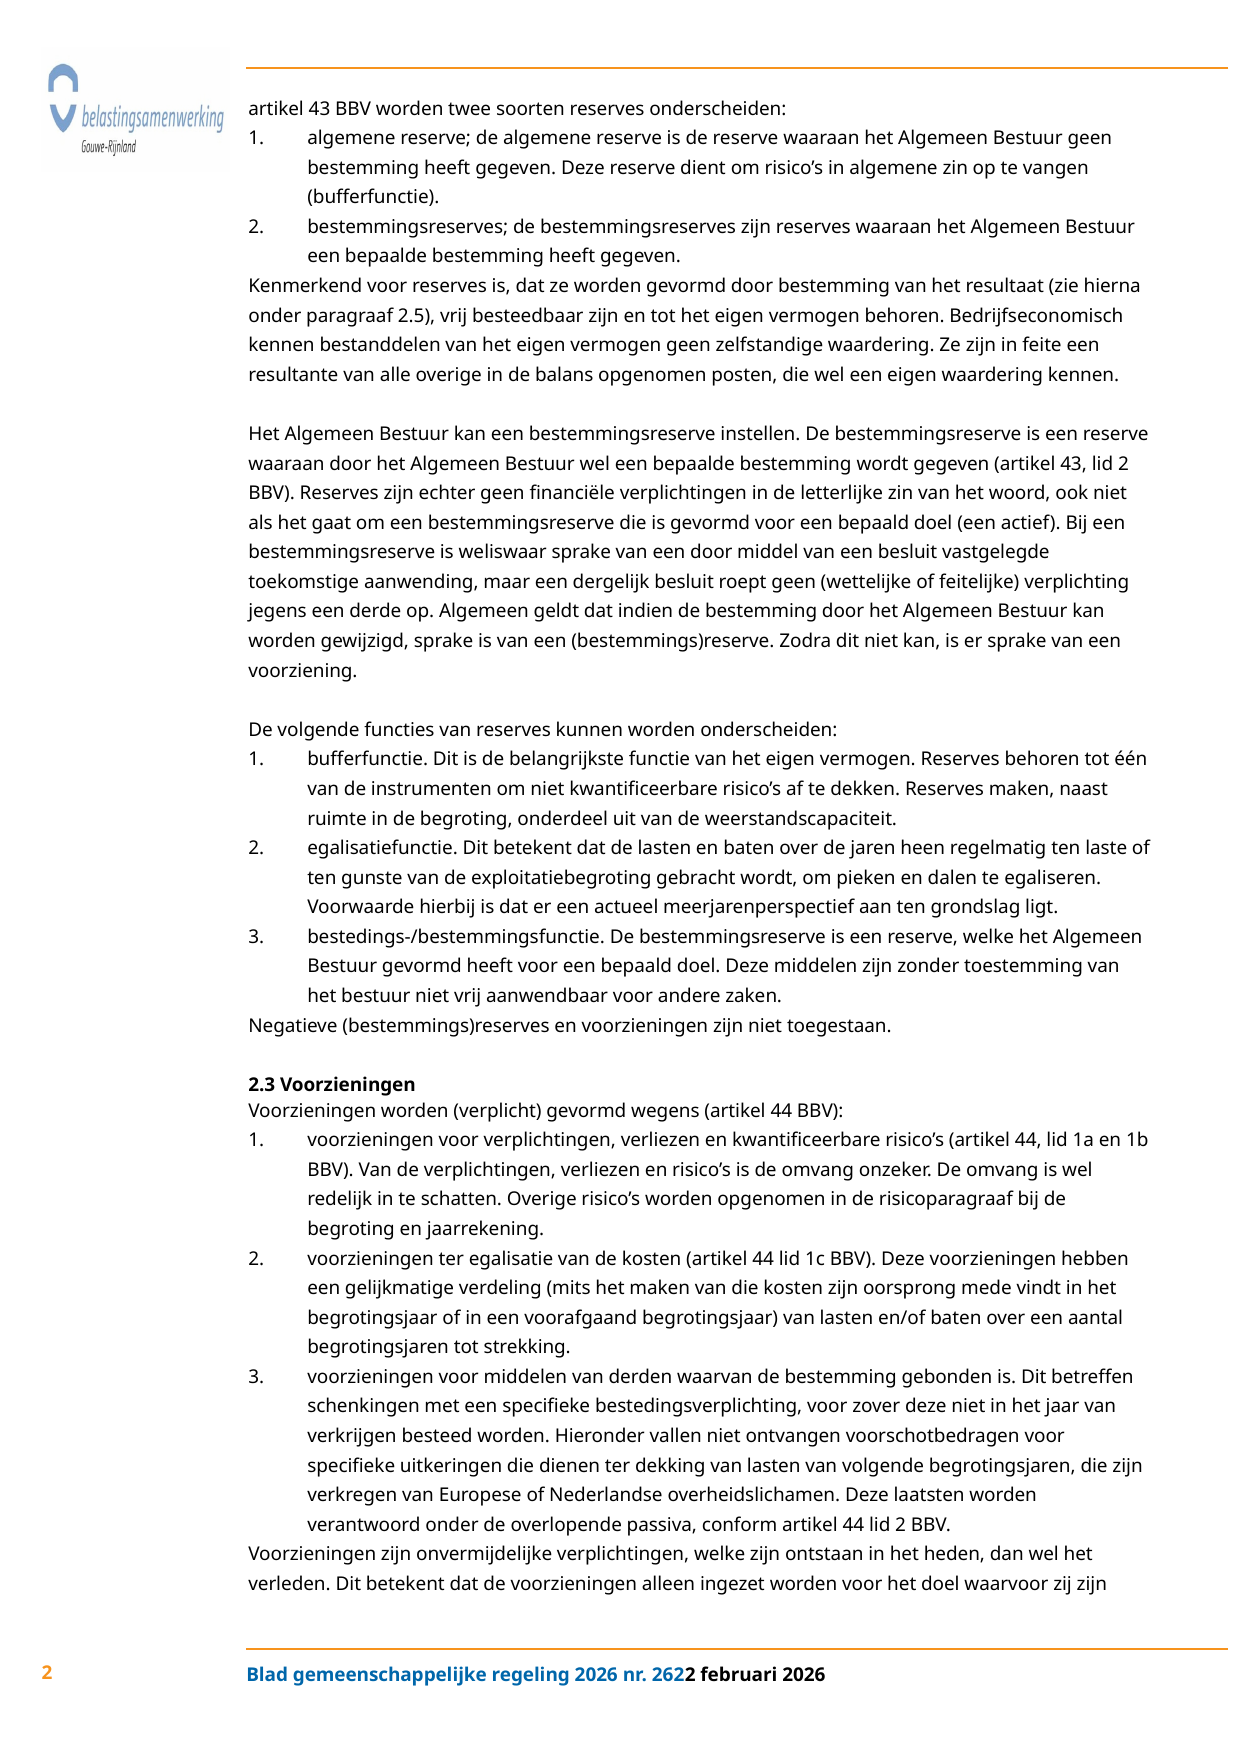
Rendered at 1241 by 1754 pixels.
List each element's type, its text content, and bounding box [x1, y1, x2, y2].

list bufferfunctie. Dit is de belangrijkste functie van het eigen vermogen. Reserves behoren tot één van de instrumenten om niet kwantificeerbare risico’s af te dekken. Reserves maken, naast ruimte in de begroting, onderdeel uit van de weerstandscapaciteit. [248, 746, 1152, 831]
text De volgende functies van reserves kunnen worden onderscheiden: [248, 716, 1152, 742]
list egalisatiefunctie. Dit betekent dat de lasten en baten over de jaren heen regelmatig ten laste of ten gunste van de exploitatiebegroting gebracht wordt, om pieken en dalen te egaliseren. Voorwaarde hierbij is dat er een actueel meerjarenperspectief aan ten grondslag ligt. [248, 834, 1152, 919]
list voorzieningen voor middelen van derden waarvan de bestemming gebonden is. Dit betreffen schenkingen met een specifieke bestedingsverplichting, voor zover deze niet in het jaar van verkrijgen besteed worden. Hieronder vallen niet ontvangen voorschotbedragen voor specifieke uitkeringen die dienen ter dekking van lasten van volgende begrotingsjaren, die zijn verkregen van Europese of Nederlandse overheidslichamen. Deze laatsten worden verantwoord onder de overlopende passiva, conform artikel 44 lid 2 BBV. [248, 1363, 1152, 1537]
list voorzieningen ter egalisatie van de kosten (artikel 44 lid 1c BBV). Deze voorzieningen hebben een gelijkmatige verdeling (mits het maken van die kosten zijn oorsprong mede vindt in het begrotingsjaar of in een voorafgaand begrotingsjaar) van lasten en/of baten over een aantal begrotingsjaren tot strekking. [248, 1245, 1152, 1359]
text Voorzieningen zijn onvermijdelijke verplichtingen, welke zijn ontstaan in het heden, dan wel het verleden. Dit betekent dat de voorzieningen alleen ingezet worden voor het doel waarvoor zij zijn [248, 1541, 1152, 1596]
list bestemmingsreserves; de bestemmingsreserves zijn reserves waaraan het Algemeen Bestuur een bepaalde bestemming heeft gegeven. [248, 213, 1152, 268]
text Het Algemeen Bestuur kan een bestemmingsreserve instellen. De bestemmingsreserve is een reserve waaraan door het Algemeen Bestuur wel een bepaalde bestemming wordt gegeven (artikel 43, lid 2 BBV). Reserves zijn echter geen financiële verplichtingen in de letterlijke zin van het woord, ook niet als het gaat om een bestemmingsreserve die is gevormd voor een bepaald doel (een actief). Bij een bestemmingsreserve is weliswaar sprake van een door middel van een besluit vastgelegde toekomstige aanwending, maar een dergelijk besluit roept geen (wettelijke of feitelijke) verplichting jegens een derde op. Algemeen geldt dat indien de bestemming door het Algemeen Bestuur kan worden gewijzigd, sprake is van een (bestemmings)reserve. Zodra dit niet kan, is er sprake van een voorziening. [248, 420, 1152, 683]
list bestedings-/bestemmingsfunctie. De bestemmingsreserve is een reserve, welke het Algemeen Bestuur gevormd heeft voor een bepaald doel. Deze middelen zijn zonder toestemming van het bestuur niet vrij aanwendbaar voor andere zaken. [248, 923, 1152, 1008]
picture [41, 47, 231, 172]
list voorzieningen voor verplichtingen, verliezen en kwantificeerbare risico’s (artikel 44, lid 1a en 1b BBV). Van de verplichtingen, verliezen en risico’s is de omvang onzeker. De omvang is wel redelijk in te schatten. Overige risico’s worden opgenomen in de risicoparagraaf bij de begroting en jaarrekening. [248, 1126, 1152, 1241]
text artikel 43 BBV worden twee soorten reserves onderscheiden: [248, 95, 1152, 121]
text Negatieve (bestemmings)reserves en voorzieningen zijn niet toegestaan. [248, 1012, 1152, 1038]
text Voorzieningen worden (verplicht) gevormd wegens (artikel 44 BBV): [248, 1097, 1152, 1122]
text Kenmerkend voor reserves is, dat ze worden gevormd door bestemming van het resultaat (zie hierna onder paragraaf 2.5), vrij besteedbaar zijn en tot het eigen vermogen behoren. Bedrijfseconomisch kennen bestanddelen van het eigen vermogen geen zelfstandige waardering. Ze zijn in feite een resultante van alle overige in de balans opgenomen posten, die wel een eigen waardering kennen. [248, 272, 1152, 387]
text 2.3 Voorzieningen [248, 1071, 1152, 1097]
list algemene reserve; de algemene reserve is de reserve waaraan het Algemeen Bestuur geen bestemming heeft gegeven. Deze reserve dient om risico’s in algemene zin op te vangen (bufferfunctie). [248, 124, 1152, 209]
